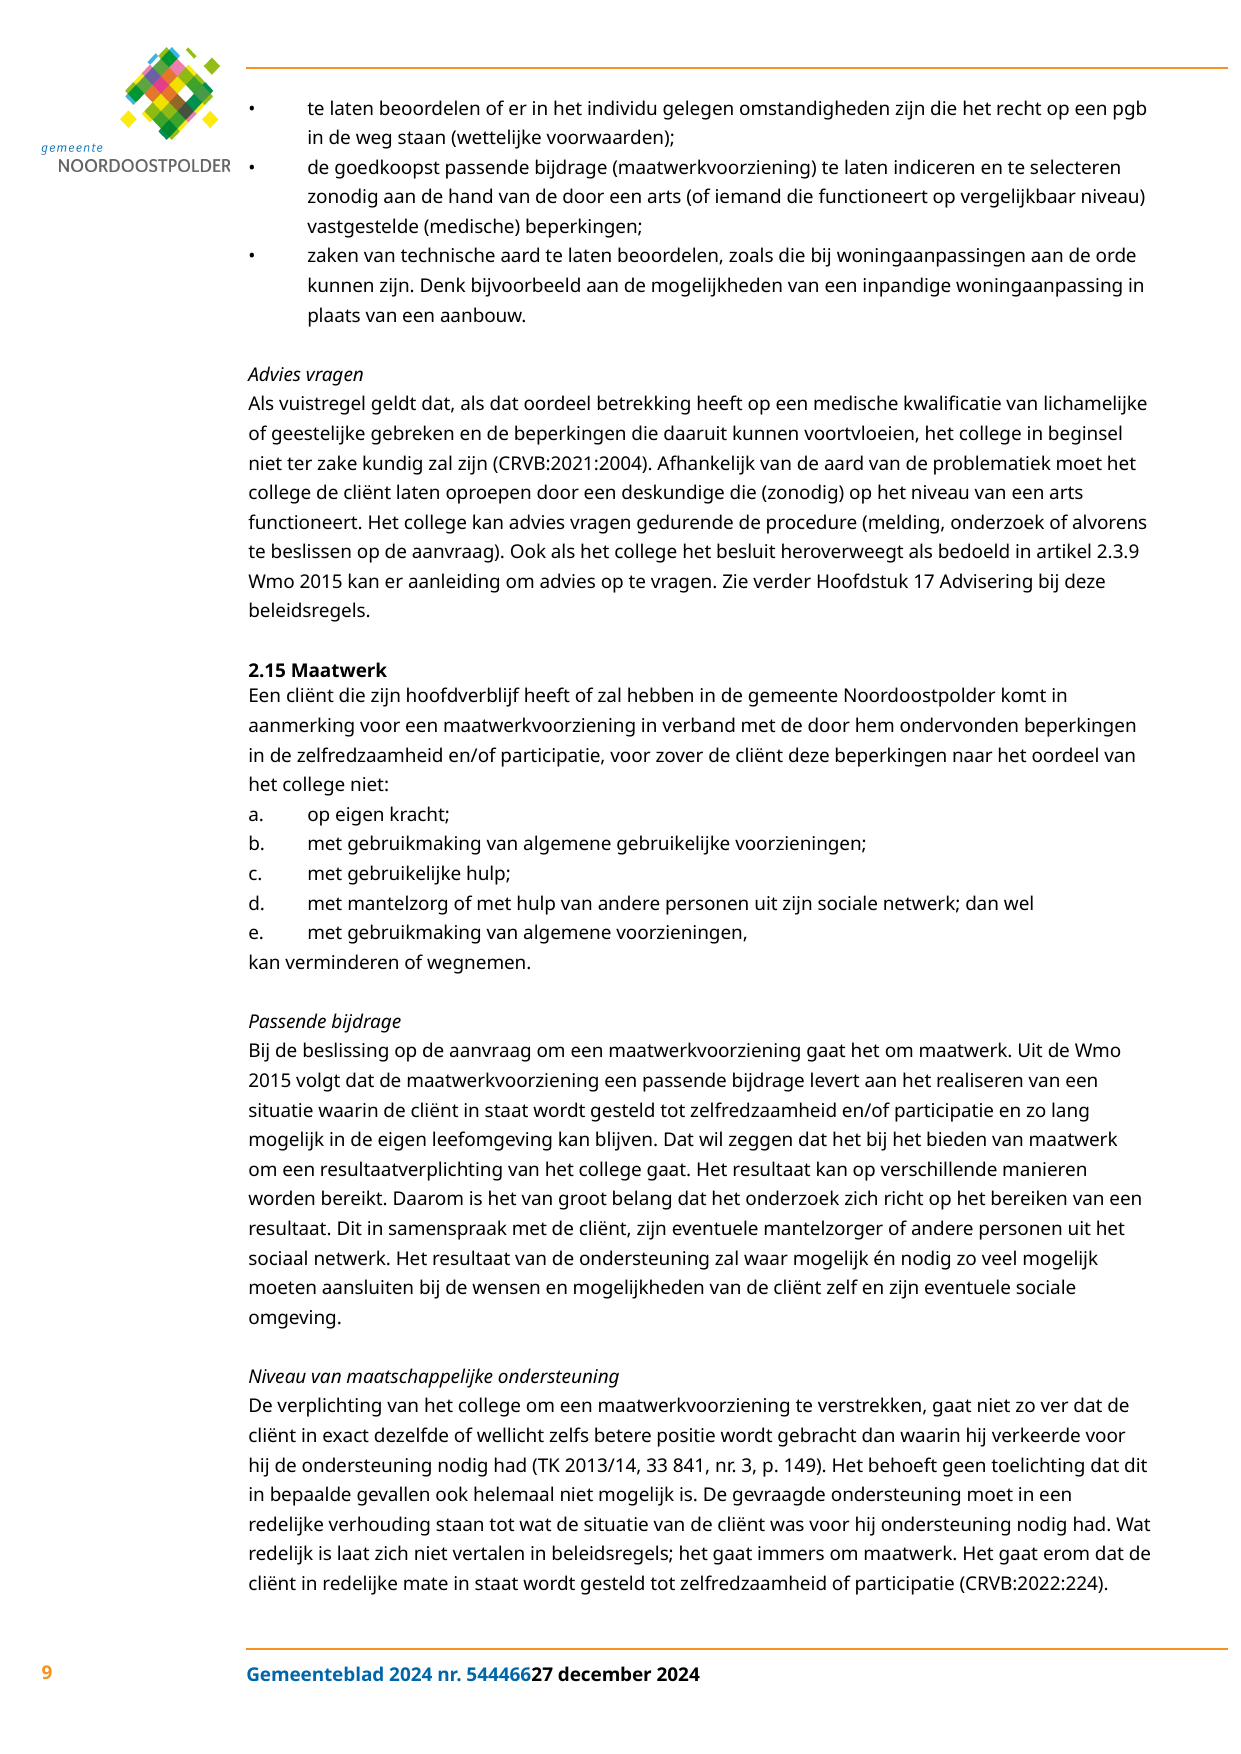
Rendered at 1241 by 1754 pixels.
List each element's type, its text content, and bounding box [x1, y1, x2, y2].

text Een cliënt die zijn hoofdverblijf heeft of zal hebben in de gemeente Noordoostpolder komt in aanmerking voor een maatwerkvoorziening in verband met de door hem ondervonden beperkingen in de zelfredzaamheid en/of participatie, voor zover de cliënt deze beperkingen naar het oordeel van het college niet: [248, 683, 1152, 797]
list de goedkoopst passende bijdrage (maatwerkvoorziening) te laten indiceren en te selecteren zonodig aan de hand van de door een arts (of iemand die functioneert op vergelijkbaar niveau) vastgestelde (medische) beperkingen; [248, 154, 1152, 239]
text 2.15 Maatwerk [248, 657, 1152, 683]
list met gebruikelijke hulp; [248, 860, 1152, 886]
list op eigen kracht; [248, 801, 1152, 827]
list zaken van technische aard te laten beoordelen, zoals die bij woningaanpassingen aan de orde kunnen zijn. Denk bijvoorbeeld aan de mogelijkheden van een inpandige woningaanpassing in plaats van een aanbouw. [248, 243, 1152, 328]
text Passende bijdrage [248, 1008, 1152, 1034]
text Niveau van maatschappelijke ondersteuning [248, 1363, 1152, 1389]
picture [41, 47, 231, 172]
list te laten beoordelen of er in het individu gelegen omstandigheden zijn die het recht op een pgb in de weg staan (wettelijke voorwaarden); [248, 95, 1152, 150]
list met gebruikmaking van algemene gebruikelijke voorzieningen; [248, 831, 1152, 856]
list met gebruikmaking van algemene voorzieningen, [248, 919, 1152, 945]
text Advies vragen [248, 361, 1152, 387]
text kan verminderen of wegnemen. [248, 949, 1152, 974]
text Bij de beslissing op de aanvraag om een maatwerkvoorziening gaat het om maatwerk. Uit de Wmo 2015 volgt dat de maatwerkvoorziening een passende bijdrage levert aan het realiseren van een situatie waarin de cliënt in staat wordt gesteld tot zelfredzaamheid en/of participatie en zo lang mogelijk in de eigen leefomgeving kan blijven. Dat wil zeggen dat het bij het bieden van maatwerk om een resultaatverplichting van het college gaat. Het resultaat kan op verschillende manieren worden bereikt. Daarom is het van groot belang dat het onderzoek zich richt op het bereiken van een resultaat. Dit in samenspraak met de cliënt, zijn eventuele mantelzorger of andere personen uit het sociaal netwerk. Het resultaat van de ondersteuning zal waar mogelijk én nodig zo veel mogelijk moeten aansluiten bij de wensen en mogelijkheden van de cliënt zelf en zijn eventuele sociale omgeving. [248, 1038, 1152, 1329]
list met mantelzorg of met hulp van andere personen uit zijn sociale netwerk; dan wel [248, 890, 1152, 915]
text De verplichting van het college om een maatwerkvoorziening te verstrekken, gaat niet zo ver dat de cliënt in exact dezelfde of wellicht zelfs betere positie wordt gebracht dan waarin hij verkeerde voor hij de ondersteuning nodig had (TK 2013/14, 33 841, nr. 3, p. 149). Het behoeft geen toelichting dat dit in bepaalde gevallen ook helemaal niet mogelijk is. De gevraagde ondersteuning moet in een redelijke verhouding staan tot wat de situatie van de cliënt was voor hij ondersteuning nodig had. Wat redelijk is laat zich niet vertalen in beleidsregels; het gaat immers om maatwerk. Het gaat erom dat de cliënt in redelijke mate in staat wordt gesteld tot zelfredzaamheid of participatie (CRVB:2022:224). [248, 1393, 1152, 1596]
text Als vuistregel geldt dat, als dat oordeel betrekking heeft op een medische kwalificatie van lichamelijke of geestelijke gebreken en de beperkingen die daaruit kunnen voortvloeien, het college in beginsel niet ter zake kundig zal zijn (CRVB:2021:2004). Afhankelijk van de aard van de problematiek moet het college de cliënt laten oproepen door een deskundige die (zonodig) op het niveau van een arts functioneert. Het college kan advies vragen gedurende de procedure (melding, onderzoek of alvorens te beslissen op de aanvraag). Ook als het college het besluit heroverweegt als bedoeld in artikel 2.3.9 Wmo 2015 kan er aanleiding om advies op te vragen. Zie verder Hoofdstuk 17 Advisering bij deze beleidsregels. [248, 391, 1152, 623]
